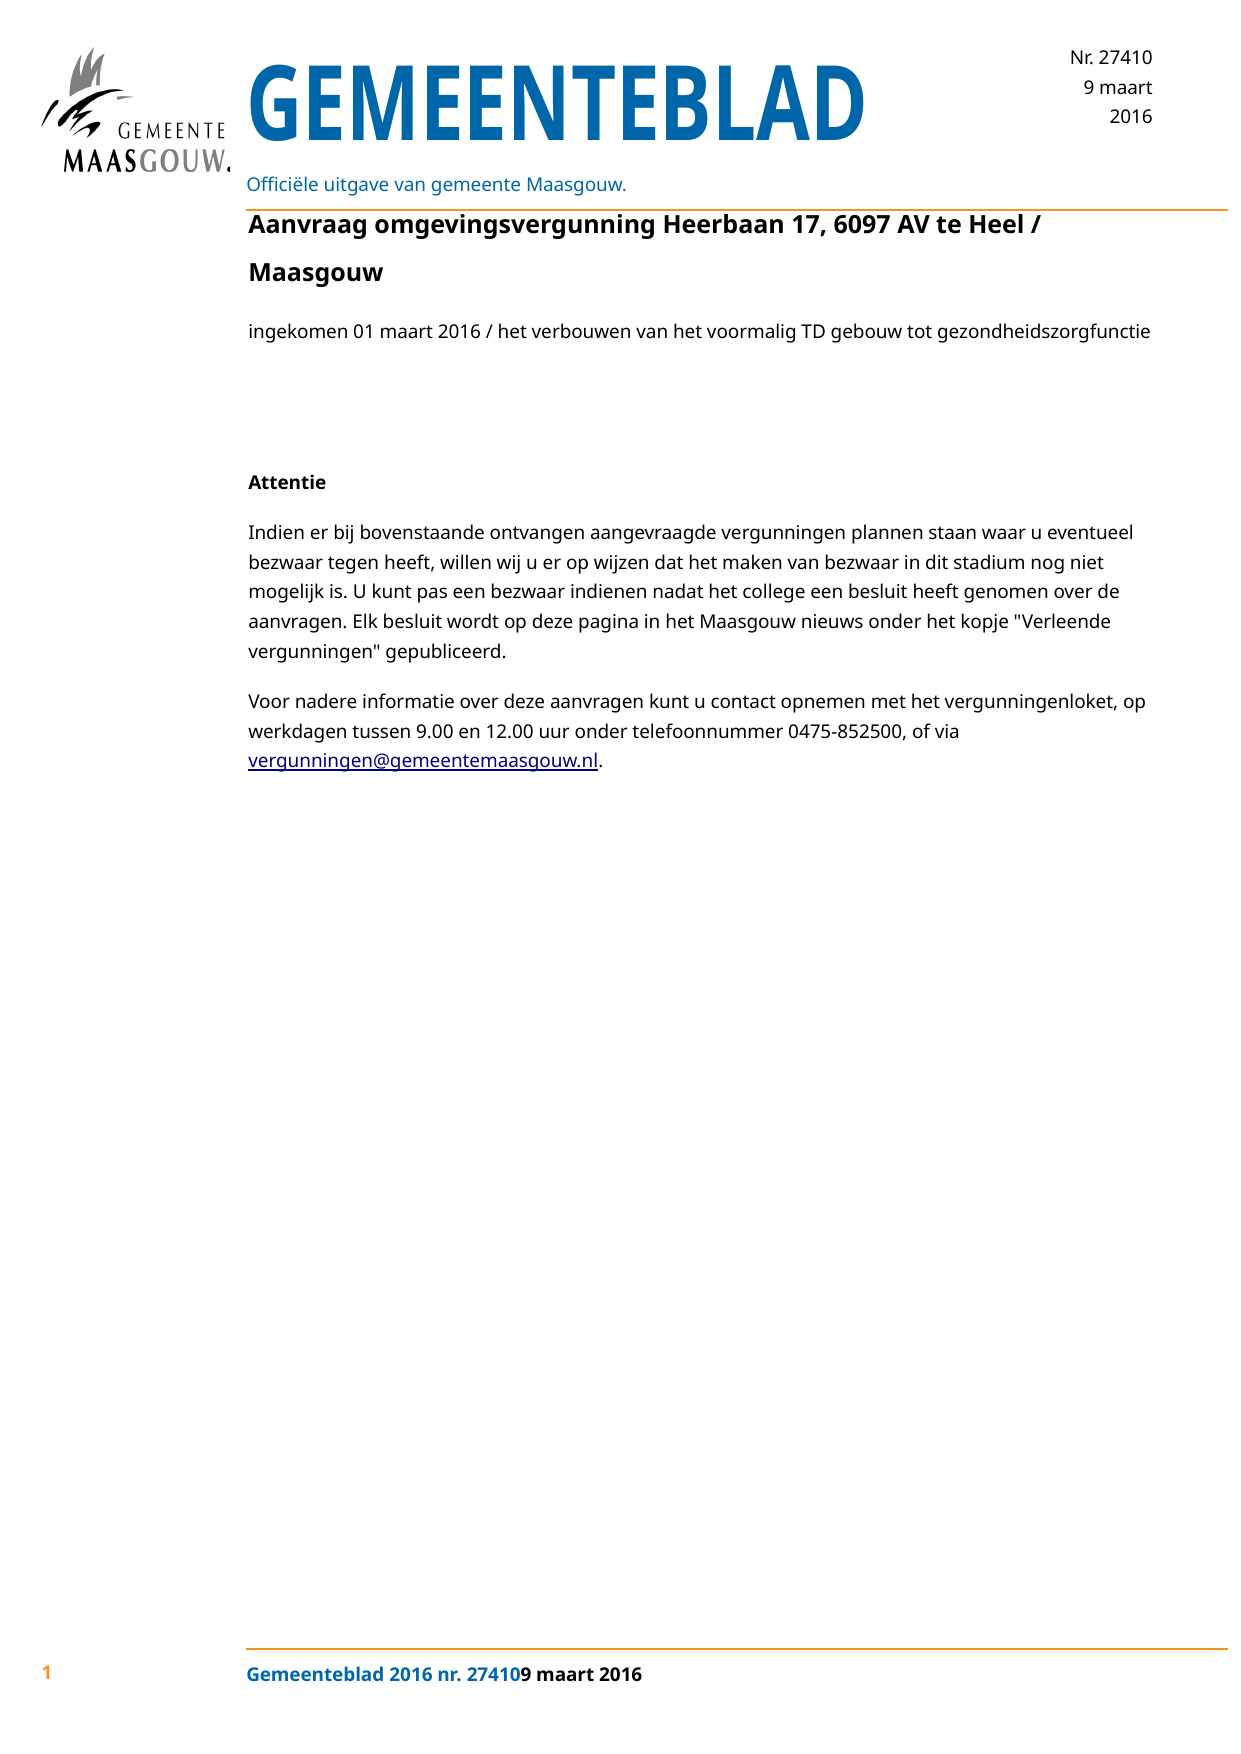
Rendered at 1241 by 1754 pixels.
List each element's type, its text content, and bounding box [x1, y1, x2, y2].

text Indien er bij bovenstaande ontvangen aangevraagde vergunningen plannen staan waar u eventueel bezwaar tegen heeft, willen wij u er op wijzen dat het maken van bezwaar in dit stadium nog niet mogelijk is. U kunt pas een bezwaar indienen nadat het college een besluit heeft genomen over de aanvragen. Elk besluit wordt op deze pagina in het Maasgouw nieuws onder het kopje "Verleende vergunningen" gepubliceerd. [248, 519, 1152, 664]
picture [41, 47, 231, 172]
text Attentie [248, 469, 1152, 495]
text Voor nadere informatie over deze aanvragen kunt u contact opnemen met het vergunningenloket, op werkdagen tussen 9.00 en 12.00 uur onder telefoonnummer 0475-852500, of via vergunningen@gemeentemaasgouw.nl. [248, 688, 1152, 773]
text ingekomen 01 maart 2016 / het verbouwen van het voormalig TD gebouw tot gezondheidszorgfunctie [248, 318, 1152, 344]
text Aanvraag omgevingsvergunning Heerbaan 17, 6097 AV te Heel / Maasgouw [248, 211, 1152, 288]
